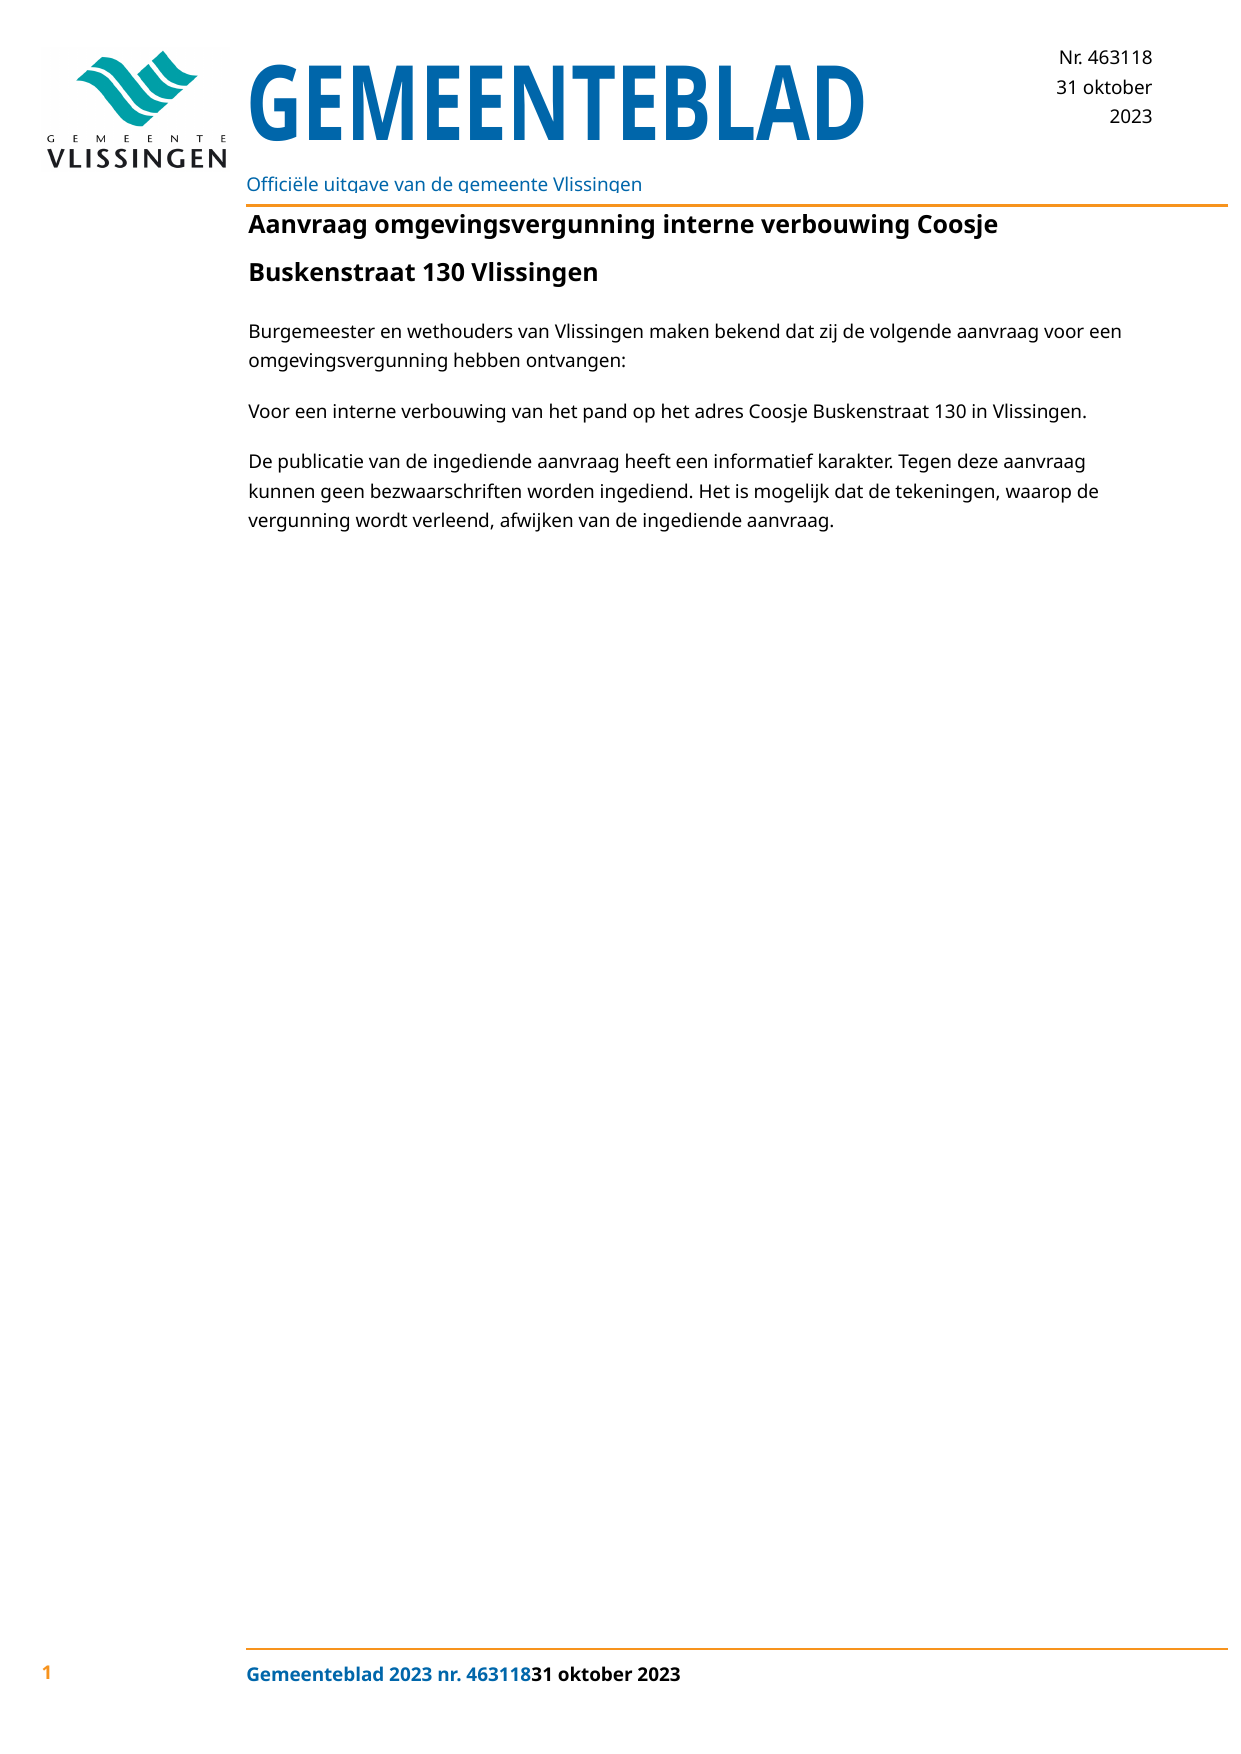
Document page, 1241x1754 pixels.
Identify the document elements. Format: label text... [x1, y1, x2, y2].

text De publicatie van de ingediende aanvraag heeft een informatief karakter. Tegen deze aanvraag kunnen geen bezwaarschriften worden ingediend. Het is mogelijk dat de tekeningen, waarop de vergunning wordt verleend, afwijken van de ingediende aanvraag. [248, 448, 1152, 533]
text Voor een interne verbouwing van het pand op het adres Coosje Buskenstraat 130 in Vlissingen. [248, 398, 1152, 424]
text Burgemeester en wethouders van Vlissingen maken bekend dat zij de volgende aanvraag voor een omgevingsvergunning hebben ontvangen: [248, 318, 1152, 373]
text Aanvraag omgevingsvergunning interne verbouwing Coosje Buskenstraat 130 Vlissingen [248, 207, 1152, 288]
picture [41, 47, 231, 172]
